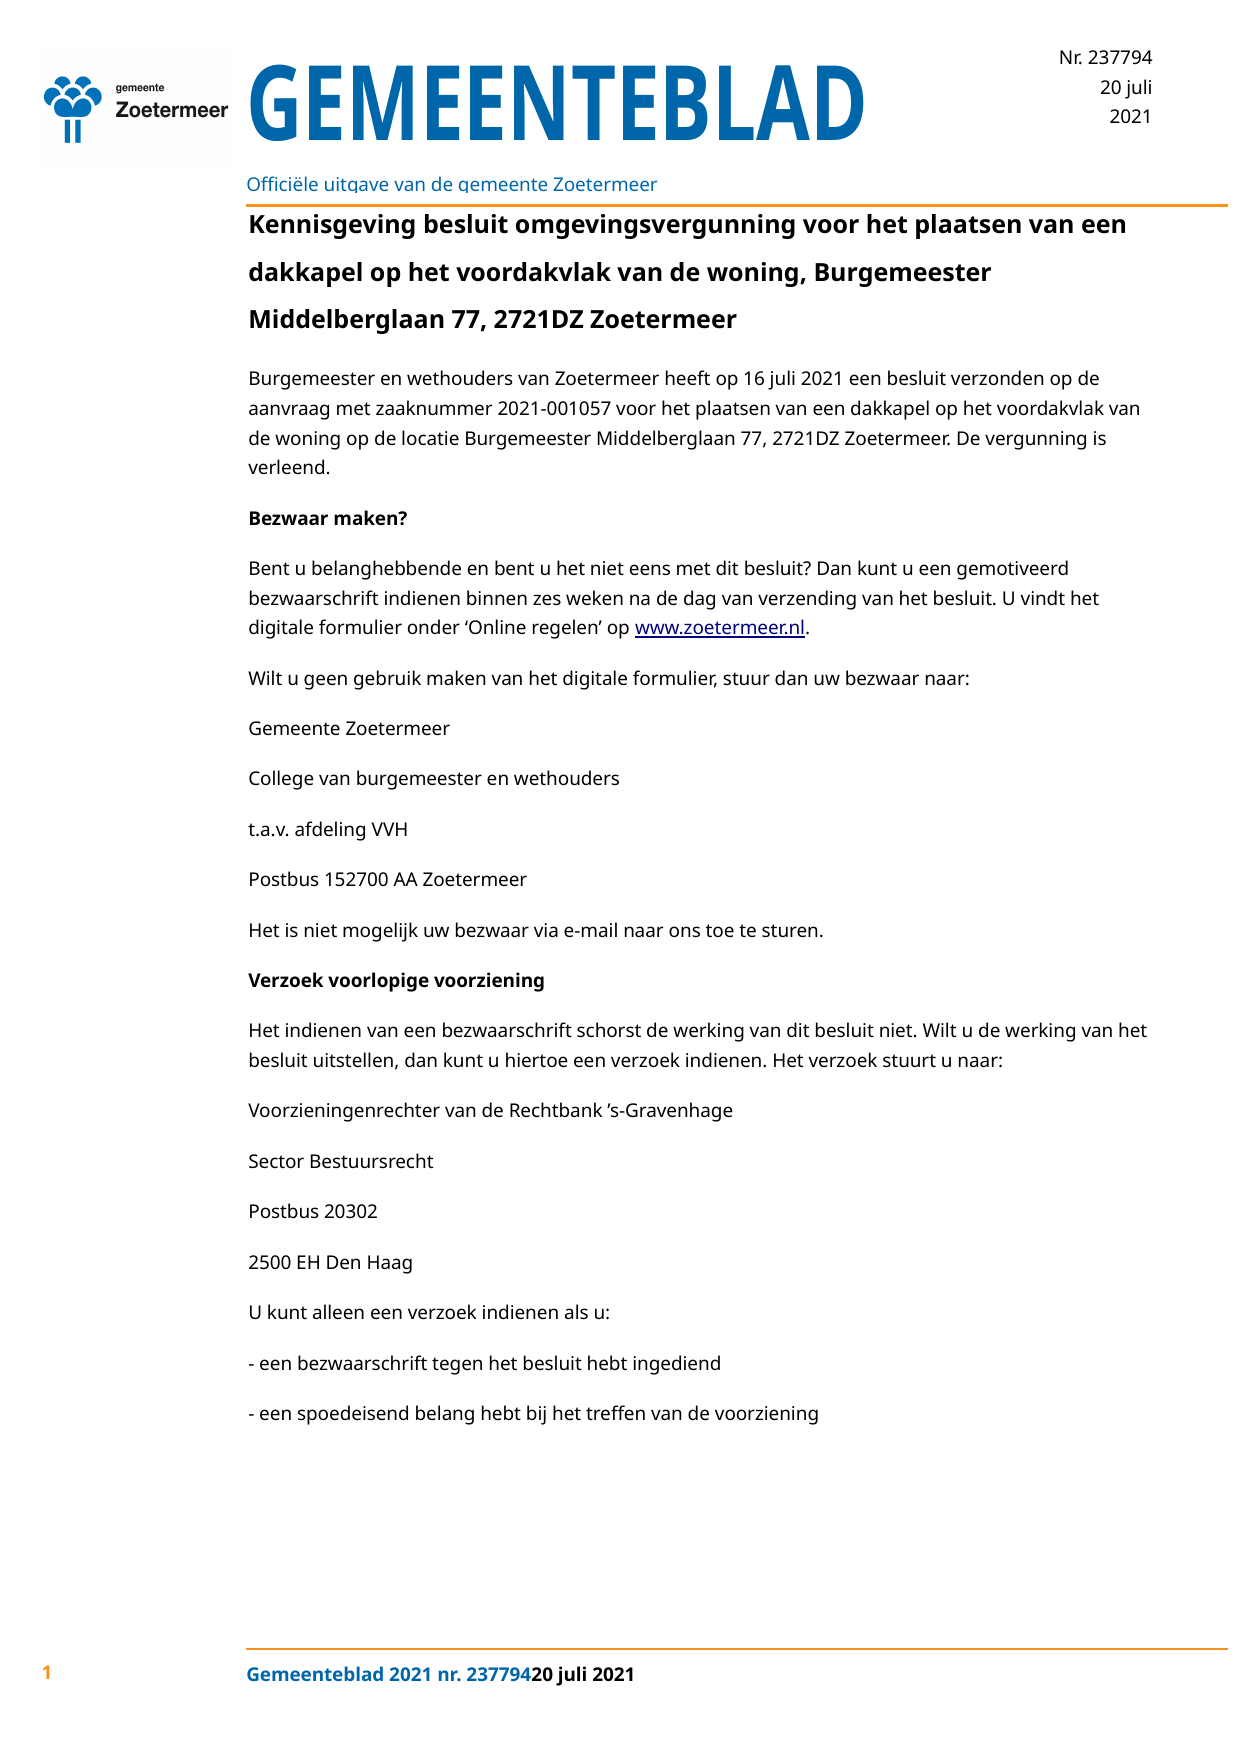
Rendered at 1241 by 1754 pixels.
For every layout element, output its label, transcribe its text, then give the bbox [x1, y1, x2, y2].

text Verzoek voorlopige voorziening [248, 967, 1152, 993]
text 2500 EH Den Haag [248, 1249, 1152, 1274]
text College van burgemeester en wethouders [248, 766, 1152, 791]
text Het is niet mogelijk uw bezwaar via e-mail naar ons toe te sturen. [248, 917, 1152, 942]
text Burgemeester en wethouders van Zoetermeer heeft op 16 juli 2021 een besluit verzonden op de aanvraag met zaaknummer 2021-001057 voor het plaatsen van een dakkapel op het voordakvlak van de woning op de locatie Burgemeester Middelberglaan 77, 2721DZ Zoetermeer. De vergunning is verleend. [248, 366, 1152, 480]
picture [41, 47, 231, 172]
text Wilt u geen gebruik maken van het digitale formulier, stuur dan uw bezwaar naar: [248, 665, 1152, 690]
text Bezwaar maken? [248, 505, 1152, 530]
text Voorzieningenrechter van de Rechtbank ’s-Gravenhage [248, 1098, 1152, 1123]
text - een bezwaarschrift tegen het besluit hebt ingediend [248, 1350, 1152, 1375]
text Gemeente Zoetermeer [248, 715, 1152, 741]
text Bent u belanghebbende en bent u het niet eens met dit besluit? Dan kunt u een gemotiveerd bezwaarschrift indienen binnen zes weken na de dag van verzending van het besluit. U vindt het digitale formulier onder ‘Online regelen’ op www.zoetermeer.nl. [248, 555, 1152, 640]
text Postbus 20302 [248, 1198, 1152, 1224]
text Sector Bestuursrecht [248, 1148, 1152, 1174]
text U kunt alleen een verzoek indienen als u: [248, 1299, 1152, 1325]
text - een spoedeisend belang hebt bij het treffen van de voorziening [248, 1400, 1152, 1426]
text Het indienen van een bezwaarschrift schorst de werking van dit besluit niet. Wilt u de werking van het besluit uitstellen, dan kunt u hiertoe een verzoek indienen. Het verzoek stuurt u naar: [248, 1018, 1152, 1073]
text Postbus 152700 AA Zoetermeer [248, 866, 1152, 892]
text Kennisgeving besluit omgevingsvergunning voor het plaatsen van een dakkapel op het voordakvlak van de woning, Burgemeester Middelberglaan 77, 2721DZ Zoetermeer [248, 207, 1152, 336]
text t.a.v. afdeling VVH [248, 816, 1152, 842]
